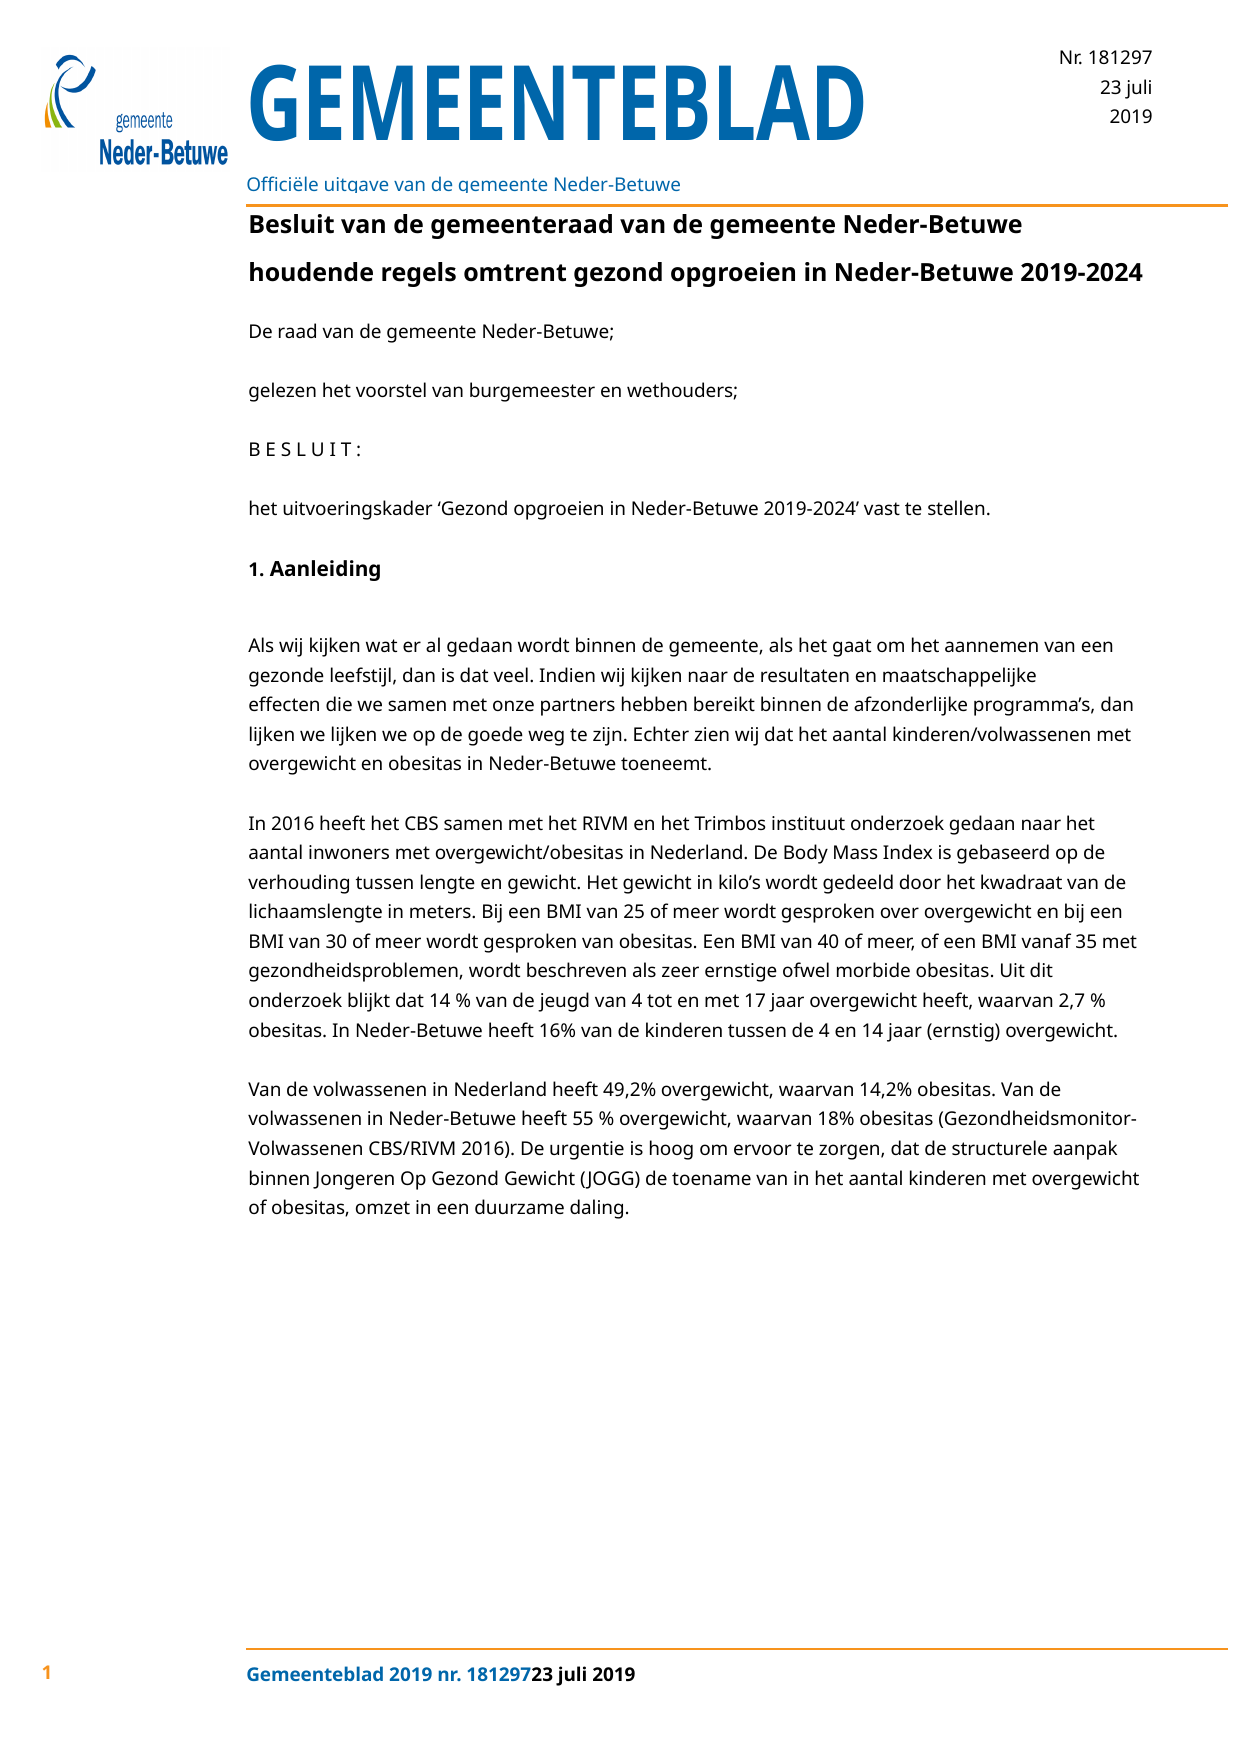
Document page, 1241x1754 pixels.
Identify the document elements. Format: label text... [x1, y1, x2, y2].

text De raad van de gemeente Neder-Betuwe; [248, 318, 1152, 344]
text In 2016 heeft het CBS samen met het RIVM en het Trimbos instituut onderzoek gedaan naar het aantal inwoners met overgewicht/obesitas in Nederland. De Body Mass Index is gebaseerd op de verhouding tussen lengte en gewicht. Het gewicht in kilo’s wordt gedeeld door het kwadraat van de lichaamslengte in meters. Bij een BMI van 25 of meer wordt gesproken over overgewicht en bij een BMI van 30 of meer wordt gesproken van obesitas. Een BMI van 40 of meer, of een BMI vanaf 35 met gezondheidsproblemen, wordt beschreven als zeer ernstige ofwel morbide obesitas. Uit dit onderzoek blijkt dat 14 % van de jeugd van 4 tot en met 17 jaar overgewicht heeft, waarvan 2,7 % obesitas. In Neder-Betuwe heeft 16% van de kinderen tussen de 4 en 14 jaar (ernstig) overgewicht. [248, 810, 1152, 1043]
text gelezen het voorstel van burgemeester en wethouders; [248, 377, 1152, 403]
text 1. Aanleiding [248, 554, 1152, 583]
text Van de volwassenen in Nederland heeft 49,2% overgewicht, waarvan 14,2% obesitas. Van de volwassenen in Neder-Betuwe heeft 55 % overgewicht, waarvan 18% obesitas (Gezondheidsmonitor-Volwassenen CBS/RIVM 2016). De urgentie is hoog om ervoor te zorgen, dat de structurele aanpak binnen Jongeren Op Gezond Gewicht (JOGG) de toename van in het aantal kinderen met overgewicht of obesitas, omzet in een duurzame daling. [248, 1076, 1152, 1220]
text B E S L U I T : [248, 436, 1152, 462]
text het uitvoeringskader ‘Gezond opgroeien in Neder-Betuwe 2019-2024’ vast te stellen. [248, 495, 1152, 521]
text Besluit van de gemeenteraad van de gemeente Neder-Betuwe houdende regels omtrent gezond opgroeien in Neder-Betuwe 2019-2024 [248, 207, 1152, 288]
text Als wij kijken wat er al gedaan wordt binnen de gemeente, als het gaat om het aannemen van een gezonde leefstijl, dan is dat veel. Indien wij kijken naar de resultaten en maatschappelijke [248, 632, 1152, 688]
text effecten die we samen met onze partners hebben bereikt binnen de afzonderlijke programma’s, dan lijken we lijken we op de goede weg te zijn. Echter zien wij dat het aantal kinderen/volwassenen met overgewicht en obesitas in Neder-Betuwe toeneemt. [248, 691, 1152, 776]
picture [41, 47, 231, 172]
